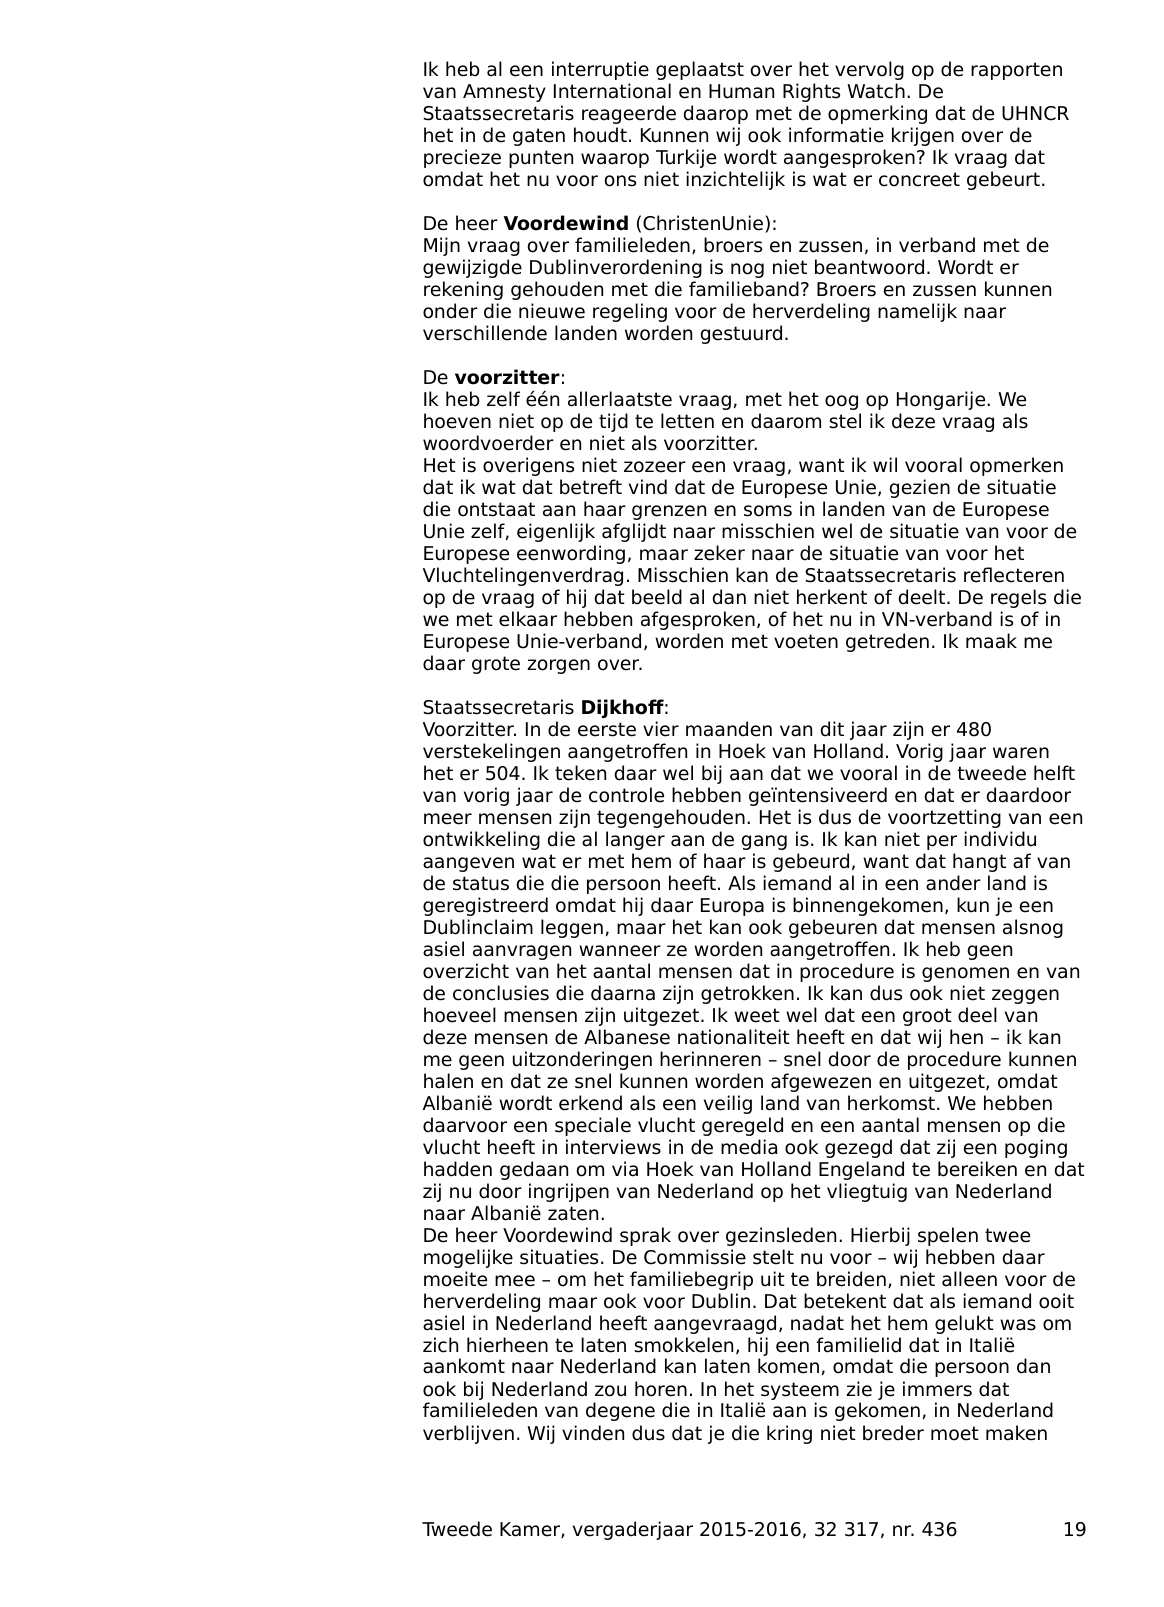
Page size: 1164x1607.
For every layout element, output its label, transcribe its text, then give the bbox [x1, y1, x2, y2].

text Mijn vraag over familieleden, broers en zussen, in verband met de gewijzigde Dublinverordening is nog niet beantwoord. Wordt er rekening gehouden met die familieband? Broers en zussen kunnen onder die nieuwe regeling voor de herverdeling namelijk naar verschillende landen worden gestuurd. [422, 235, 1087, 345]
text De heer Voordewind (ChristenUnie): [422, 213, 1087, 235]
text Het is overigens niet zozeer een vraag, want ik wil vooral opmerken dat ik wat dat betreft vind dat de Europese Unie, gezien de situatie die ontstaat aan haar grenzen en soms in landen van de Europese Unie zelf, eigenlijk afglijdt naar misschien wel de situatie van voor de Europese eenwording, maar zeker naar de situatie van voor het Vluchtelingenverdrag. Misschien kan de Staatssecretaris reflecteren op de vraag of hij dat beeld al dan niet herkent of deelt. De regels die we met elkaar hebben afgesproken, of het nu in VN-verband is of in Europese Unie-verband, worden met voeten getreden. Ik maak me daar grote zorgen over. [422, 455, 1087, 675]
text Ik heb zelf één allerlaatste vraag, met het oog op Hongarije. We hoeven niet op de tijd te letten en daarom stel ik deze vraag als woordvoerder en niet als voorzitter. [422, 389, 1087, 455]
text De heer Voordewind sprak over gezinsleden. Hierbij spelen twee mogelijke situaties. De Commissie stelt nu voor – wij hebben daar moeite mee – om het familiebegrip uit te breiden, niet alleen voor de herverdeling maar ook voor Dublin. Dat betekent dat als iemand ooit asiel in Nederland heeft aangevraagd, nadat het hem gelukt was om zich hierheen te laten smokkelen, hij een familielid dat in Italië aankomt naar Nederland kan laten komen, omdat die persoon dan ook bij Nederland zou horen. In het systeem zie je immers dat familieleden van degene die in Italië aan is gekomen, in Nederland verblijven. Wij vinden dus dat je die kring niet breder moet maken [422, 1224, 1087, 1444]
text De voorzitter: [422, 367, 1087, 389]
text Staatssecretaris Dijkhoff: [422, 697, 1087, 719]
text Ik heb al een interruptie geplaatst over het vervolg op de rapporten van Amnesty International en Human Rights Watch. De Staatssecretaris reageerde daarop met de opmerking dat de UHNCR het in de gaten houdt. Kunnen wij ook informatie krijgen over de precieze punten waarop Turkije wordt aangesproken? Ik vraag dat omdat het nu voor ons niet inzichtelijk is wat er concreet gebeurt. [422, 59, 1087, 191]
text Voorzitter. In de eerste vier maanden van dit jaar zijn er 480 verstekelingen aangetroffen in Hoek van Holland. Vorig jaar waren het er 504. Ik teken daar wel bij aan dat we vooral in de tweede helft van vorig jaar de controle hebben geïntensiveerd en dat er daardoor meer mensen zijn tegengehouden. Het is dus de voortzetting van een ontwikkeling die al langer aan de gang is. Ik kan niet per individu aangeven wat er met hem of haar is gebeurd, want dat hangt af van de status die die persoon heeft. Als iemand al in een ander land is geregistreerd omdat hij daar Europa is binnengekomen, kun je een Dublinclaim leggen, maar het kan ook gebeuren dat mensen alsnog asiel aanvragen wanneer ze worden aangetroffen. Ik heb geen overzicht van het aantal mensen dat in procedure is genomen en van de conclusies die daarna zijn getrokken. Ik kan dus ook niet zeggen hoeveel mensen zijn uitgezet. Ik weet wel dat een groot deel van deze mensen de Albanese nationaliteit heeft en dat wij hen – ik kan me geen uitzonderingen herinneren – snel door de procedure kunnen halen en dat ze snel kunnen worden afgewezen en uitgezet, omdat Albanië wordt erkend als een veilig land van herkomst. We hebben daarvoor een speciale vlucht geregeld en een aantal mensen op die vlucht heeft in interviews in de media ook gezegd dat zij een poging hadden gedaan om via Hoek van Holland Engeland te bereiken en dat zij nu door ingrijpen van Nederland op het vliegtuig van Nederland naar Albanië zaten. [422, 719, 1087, 1224]
